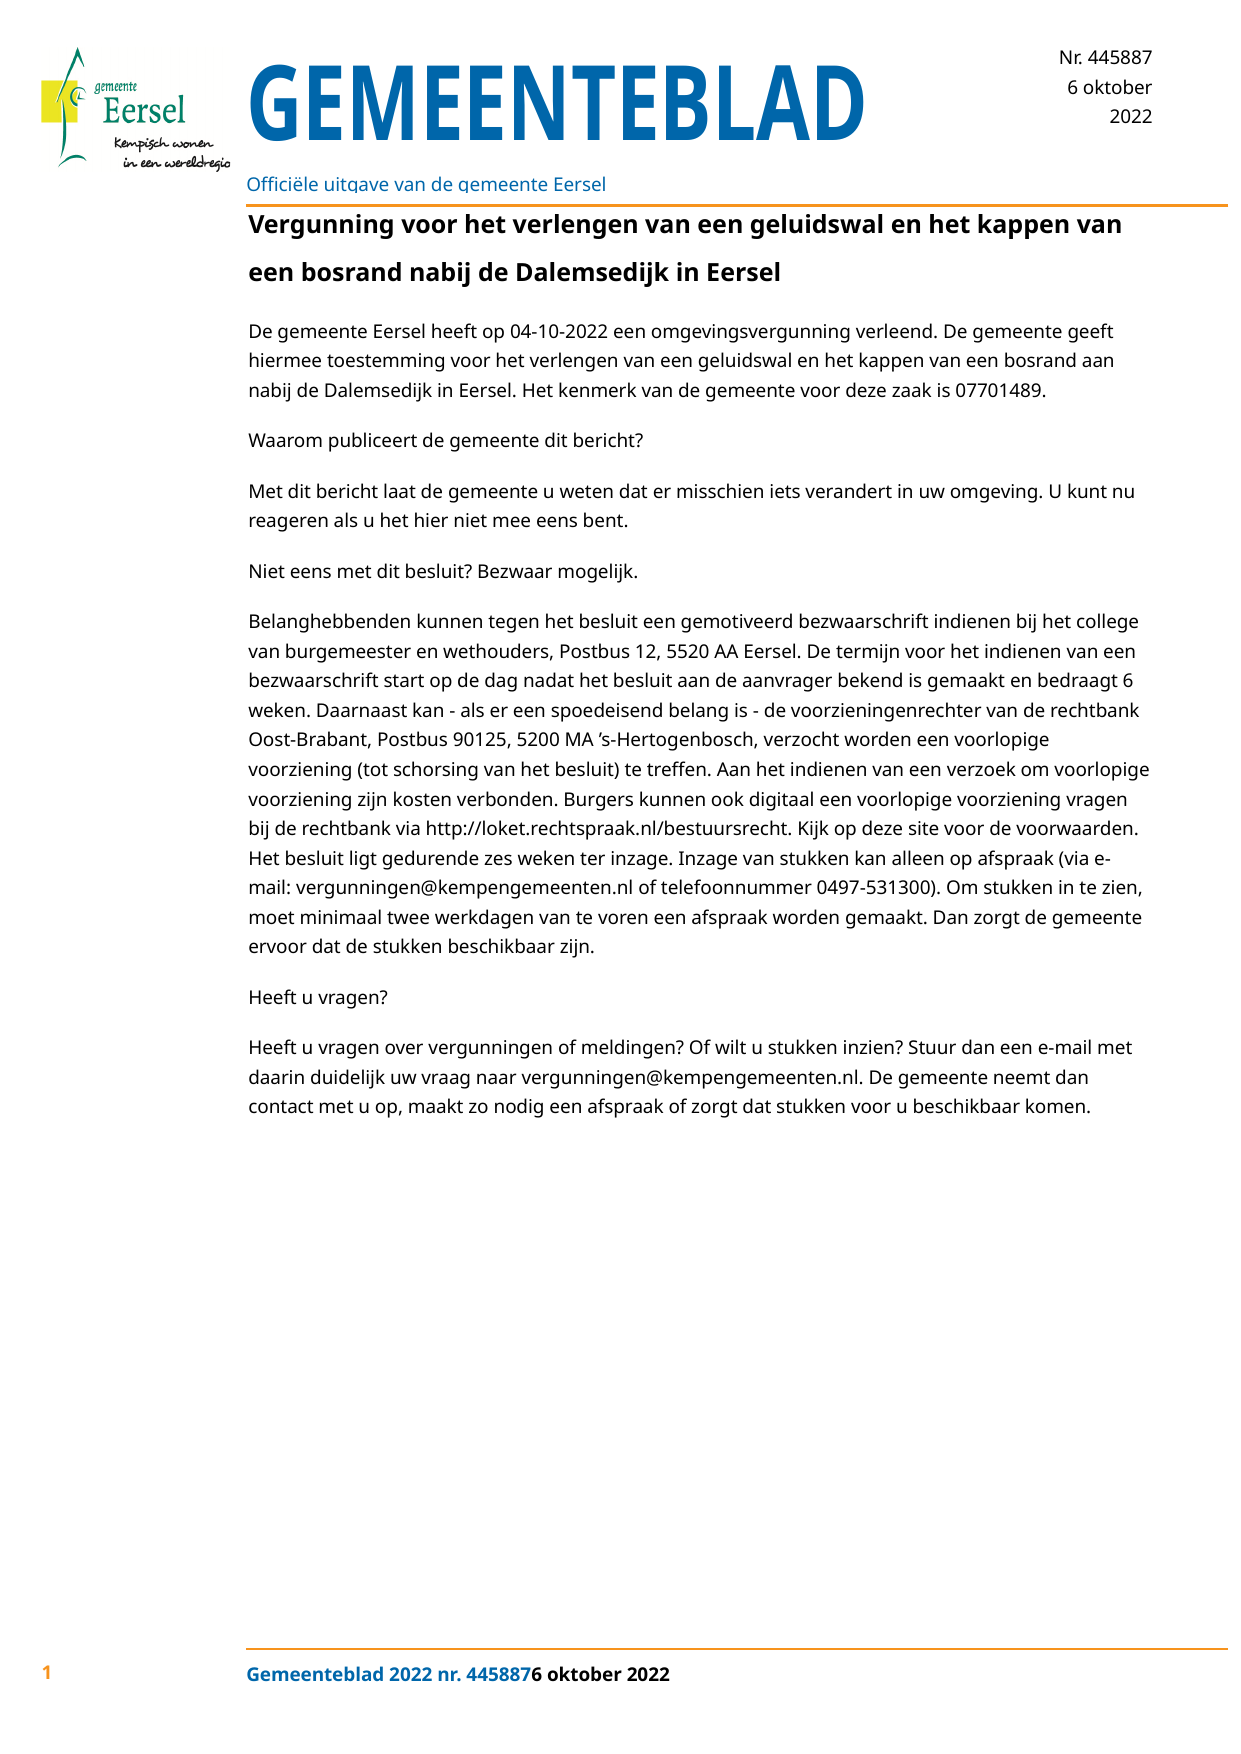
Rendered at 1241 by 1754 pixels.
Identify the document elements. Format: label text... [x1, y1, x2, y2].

text Heeft u vragen? [248, 984, 1152, 1010]
picture [41, 47, 231, 172]
text Waarom publiceert de gemeente dit bericht? [248, 427, 1152, 453]
text Niet eens met dit besluit? Bezwaar mogelijk. [248, 558, 1152, 584]
text Belanghebbenden kunnen tegen het besluit een gemotiveerd bezwaarschrift indienen bij het college van burgemeester en wethouders, Postbus 12, 5520 AA Eersel. De termijn voor het indienen van een bezwaarschrift start op de dag nadat het besluit aan de aanvrager bekend is gemaakt en bedraagt 6 weken. Daarnaast kan - als er een spoedeisend belang is - de voorzieningenrechter van de rechtbank Oost-Brabant, Postbus 90125, 5200 MA ’s-Hertogenbosch, verzocht worden een voorlopige voorziening (tot schorsing van het besluit) te treffen. Aan het indienen van een verzoek om voorlopige voorziening zijn kosten verbonden. Burgers kunnen ook digitaal een voorlopige voorziening vragen bij de rechtbank via http://loket.rechtspraak.nl/bestuursrecht. Kijk op deze site voor de voorwaarden. Het besluit ligt gedurende zes weken ter inzage. Inzage van stukken kan alleen op afspraak (via e-mail: vergunningen@kempengemeenten.nl of telefoonnummer 0497-531300). Om stukken in te zien, moet minimaal twee werkdagen van te voren een afspraak worden gemaakt. Dan zorgt de gemeente ervoor dat de stukken beschikbaar zijn. [248, 608, 1152, 959]
text De gemeente Eersel heeft op 04-10-2022 een omgevingsvergunning verleend. De gemeente geeft hiermee toestemming voor het verlengen van een geluidswal en het kappen van een bosrand aan nabij de Dalemsedijk in Eersel. Het kenmerk van de gemeente voor deze zaak is 07701489. [248, 318, 1152, 403]
text Met dit bericht laat de gemeente u weten dat er misschien iets verandert in uw omgeving. U kunt nu reageren als u het hier niet mee eens bent. [248, 478, 1152, 533]
text Heeft u vragen over vergunningen of meldingen? Of wilt u stukken inzien? Stuur dan een e-mail met daarin duidelijk uw vraag naar vergunningen@kempengemeenten.nl. De gemeente neemt dan contact met u op, maakt zo nodig een afspraak of zorgt dat stukken voor u beschikbaar komen. [248, 1034, 1152, 1119]
text Vergunning voor het verlengen van een geluidswal en het kappen van een bosrand nabij de Dalemsedijk in Eersel [248, 207, 1152, 288]
